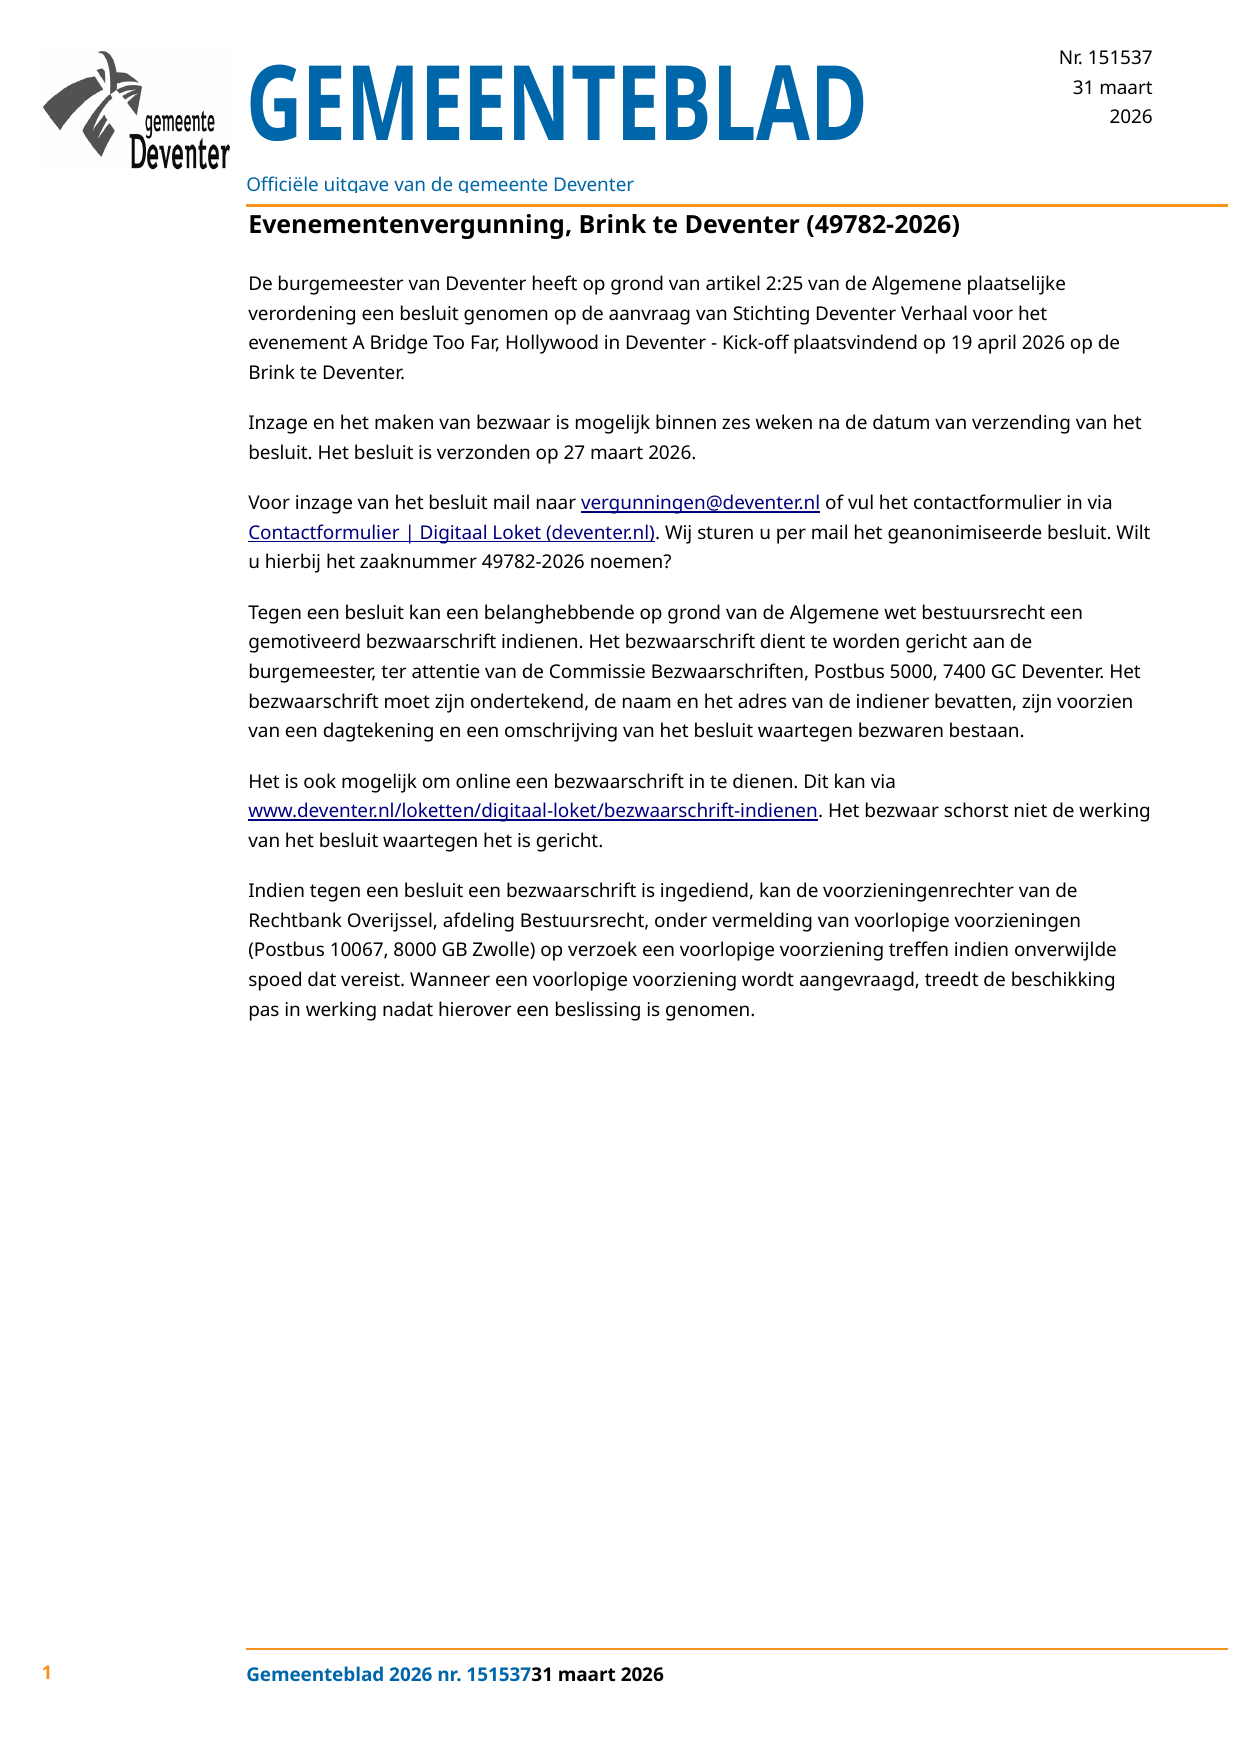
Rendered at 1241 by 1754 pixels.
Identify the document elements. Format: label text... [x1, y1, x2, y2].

text Voor inzage van het besluit mail naar vergunningen@deventer.nl of vul het contactformulier in via Contactformulier | Digitaal Loket (deventer.nl). Wij sturen u per mail het geanonimiseerde besluit. Wilt u hierbij het zaaknummer 49782-2026 noemen? [248, 489, 1152, 574]
text Indien tegen een besluit een bezwaarschrift is ingediend, kan de voorzieningenrechter van de Rechtbank Overijssel, afdeling Bestuursrecht, onder vermelding van voorlopige voorzieningen (Postbus 10067, 8000 GB Zwolle) op verzoek een voorlopige voorziening treffen indien onverwijlde spoed dat vereist. Wanneer een voorlopige voorziening wordt aangevraagd, treedt de beschikking pas in werking nadat hierover een beslissing is genomen. [248, 877, 1152, 1021]
text Evenementenvergunning, Brink te Deventer (49782-2026) [248, 207, 1152, 241]
text Tegen een besluit kan een belanghebbende op grond van de Algemene wet bestuursrecht een gemotiveerd bezwaarschrift indienen. Het bezwaarschrift dient te worden gericht aan de burgemeester, ter attentie van de Commissie Bezwaarschriften, Postbus 5000, 7400 GC Deventer. Het bezwaarschrift moet zijn ondertekend, de naam en het adres van de indiener bevatten, zijn voorzien van een dagtekening en een omschrijving van het besluit waartegen bezwaren bestaan. [248, 599, 1152, 743]
text De burgemeester van Deventer heeft op grond van artikel 2:25 van de Algemene plaatselijke verordening een besluit genomen op de aanvraag van Stichting Deventer Verhaal voor het evenement A Bridge Too Far, Hollywood in Deventer - Kick-off plaatsvindend op 19 april 2026 op de Brink te Deventer. [248, 270, 1152, 385]
text Inzage en het maken van bezwaar is mogelijk binnen zes weken na de datum van verzending van het besluit. Het besluit is verzonden op 27 maart 2026. [248, 409, 1152, 465]
text Het is ook mogelijk om online een bezwaarschrift in te dienen. Dit kan via www.deventer.nl/loketten/digitaal-loket/bezwaarschrift-indienen. Het bezwaar schorst niet de werking van het besluit waartegen het is gericht. [248, 768, 1152, 853]
picture [41, 47, 231, 172]
